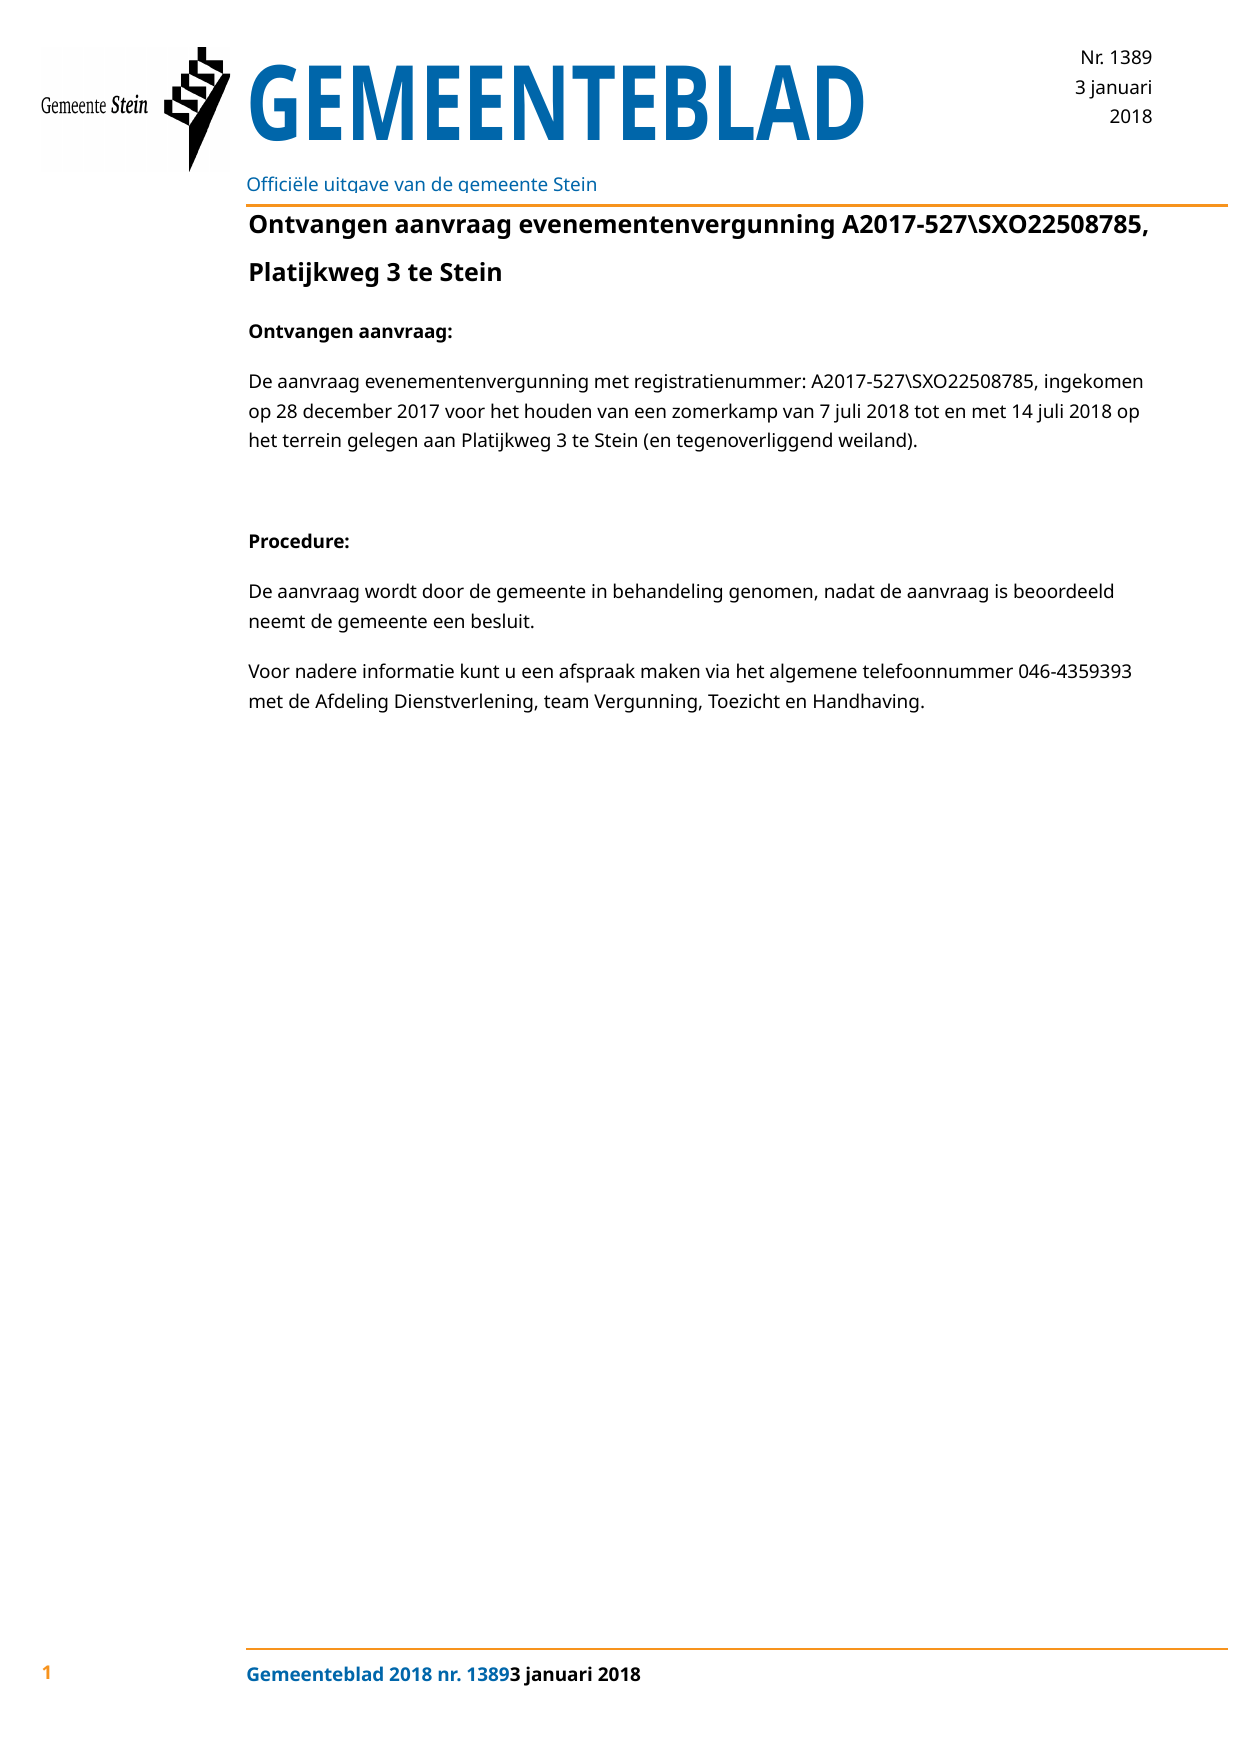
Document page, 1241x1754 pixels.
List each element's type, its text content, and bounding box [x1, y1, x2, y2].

text Procedure: [248, 528, 1152, 554]
text De aanvraag evenementenvergunning met registratienummer: A2017-527\SXO22508785, ingekomen op 28 december 2017 voor het houden van een zomerkamp van 7 juli 2018 tot en met 14 juli 2018 op het terrein gelegen aan Platijkweg 3 te Stein (en tegenoverliggend weiland). [248, 368, 1152, 453]
text Ontvangen aanvraag: [248, 318, 1152, 344]
text Voor nadere informatie kunt u een afspraak maken via het algemene telefoonnummer 046-4359393 met de Afdeling Dienstverlening, team Vergunning, Toezicht en Handhaving. [248, 659, 1152, 714]
text Ontvangen aanvraag evenementenvergunning A2017-527\SXO22508785, Platijkweg 3 te Stein [248, 207, 1152, 288]
text De aanvraag wordt door de gemeente in behandeling genomen, nadat de aanvraag is beoordeeld neemt de gemeente een besluit. [248, 579, 1152, 634]
picture [41, 47, 231, 172]
